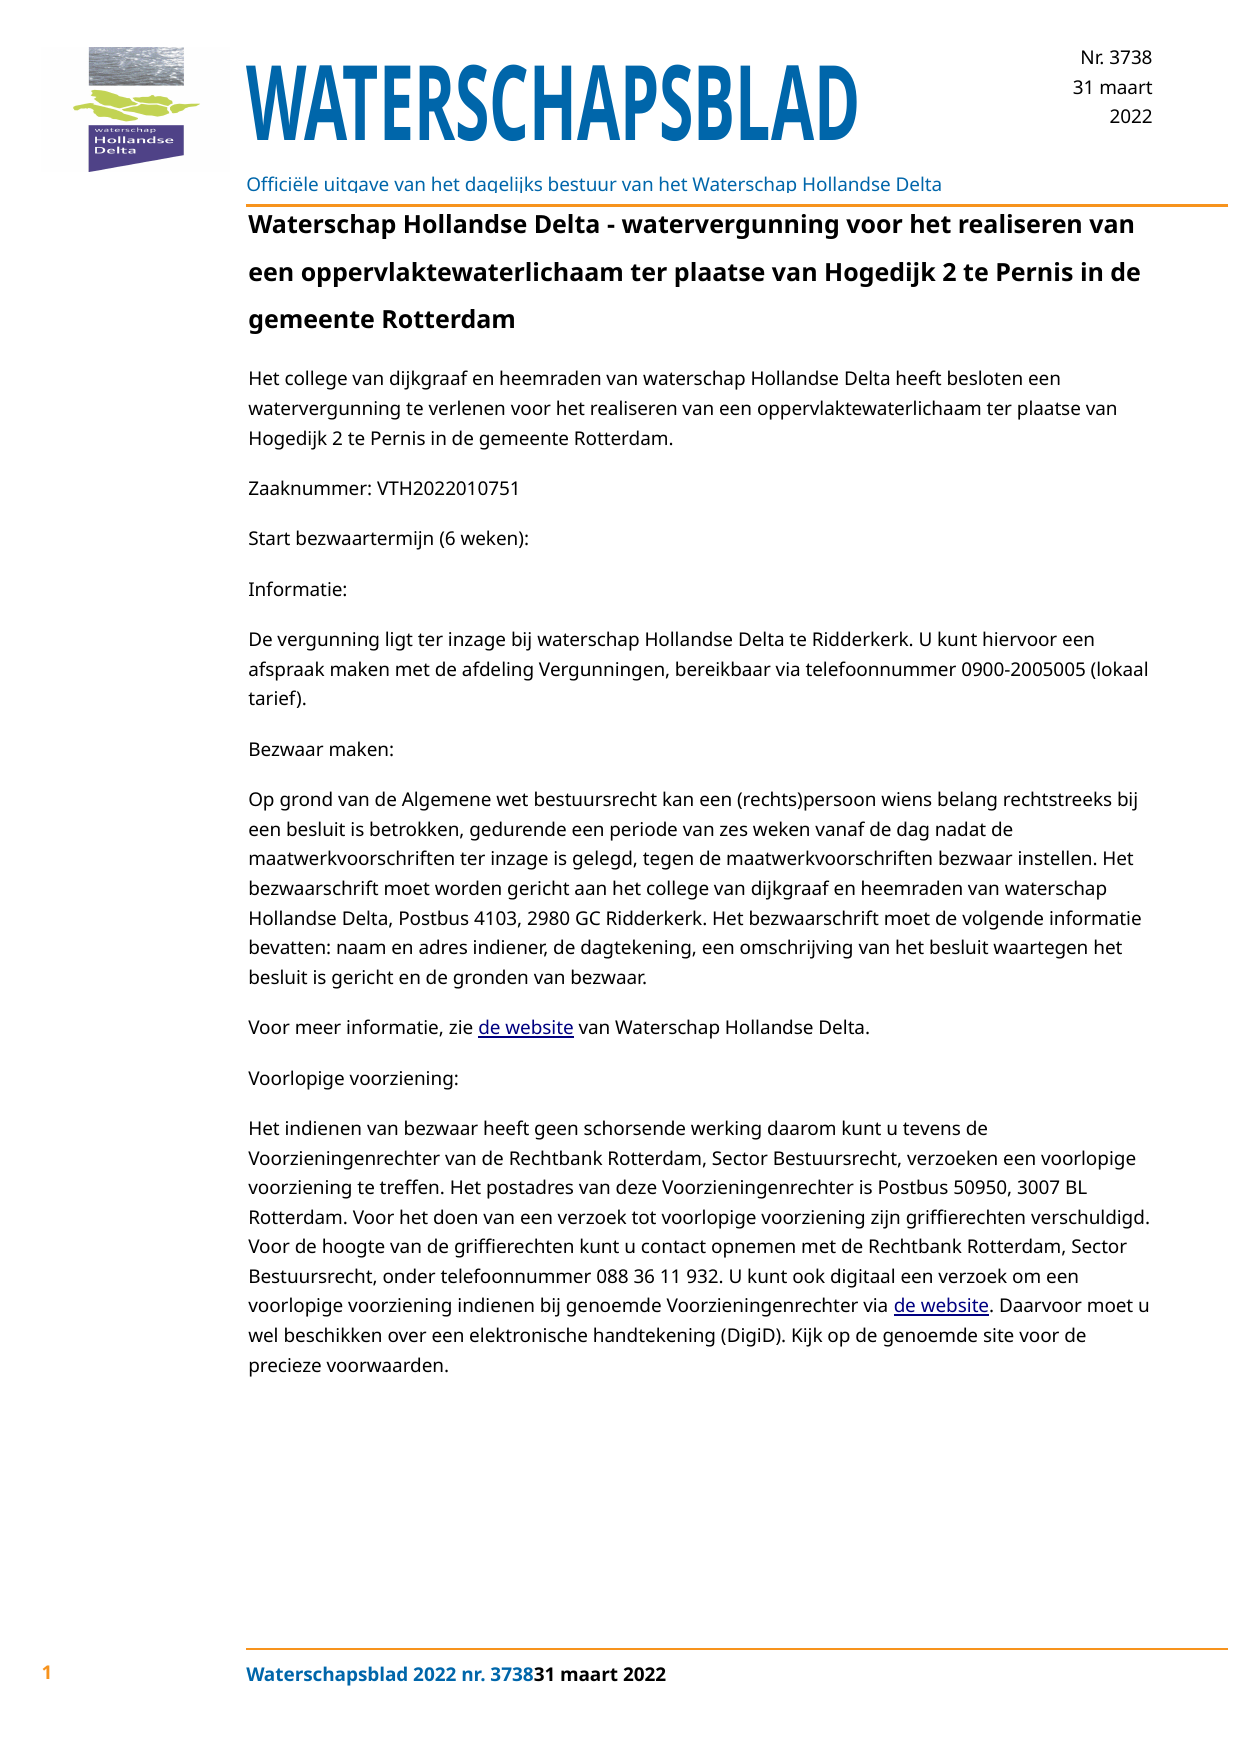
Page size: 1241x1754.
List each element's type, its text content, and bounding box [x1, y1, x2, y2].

picture [41, 47, 231, 172]
text Voorlopige voorziening: [248, 1065, 1152, 1090]
text Het indienen van bezwaar heeft geen schorsende werking daarom kunt u tevens de Voorzieningenrechter van de Rechtbank Rotterdam, Sector Bestuursrecht, verzoeken een voorlopige voorziening te treffen. Het postadres van deze Voorzieningenrechter is Postbus 50950, 3007 BL Rotterdam. Voor het doen van een verzoek tot voorlopige voorziening zijn griffierechten verschuldigd. Voor de hoogte van de griffierechten kunt u contact opnemen met de Rechtbank Rotterdam, Sector Bestuursrecht, onder telefoonnummer 088 36 11 932. U kunt ook digitaal een verzoek om een voorlopige voorziening indienen bij genoemde Voorzieningenrechter via de website. Daarvoor moet u wel beschikken over een elektronische handtekening (DigiD). Kijk op de genoemde site voor de precieze voorwaarden. [248, 1115, 1152, 1377]
text De vergunning ligt ter inzage bij waterschap Hollandse Delta te Ridderkerk. U kunt hiervoor een afspraak maken met de afdeling Vergunningen, bereikbaar via telefoonnummer 0900-2005005 (lokaal tarief). [248, 626, 1152, 711]
text Op grond van de Algemene wet bestuursrecht kan een (rechts)persoon wiens belang rechtstreeks bij een besluit is betrokken, gedurende een periode van zes weken vanaf de dag nadat de maatwerkvoorschriften ter inzage is gelegd, tegen de maatwerkvoorschriften bezwaar instellen. Het bezwaarschrift moet worden gericht aan het college van dijkgraaf en heemraden van waterschap Hollandse Delta, Postbus 4103, 2980 GC Ridderkerk. Het bezwaarschrift moet de volgende informatie bevatten: naam en adres indiener, de dagtekening, een omschrijving van het besluit waartegen het besluit is gericht en de gronden van bezwaar. [248, 786, 1152, 989]
text Start bezwaartermijn (6 weken): [248, 526, 1152, 551]
text Zaaknummer: VTH2022010751 [248, 475, 1152, 501]
text Bezwaar maken: [248, 736, 1152, 762]
text Het college van dijkgraaf en heemraden van waterschap Hollandse Delta heeft besloten een watervergunning te verlenen voor het realiseren van een oppervlaktewaterlichaam ter plaatse van Hogedijk 2 te Pernis in de gemeente Rotterdam. [248, 366, 1152, 450]
text Waterschap Hollandse Delta - watervergunning voor het realiseren van een oppervlaktewaterlichaam ter plaatse van Hogedijk 2 te Pernis in de gemeente Rotterdam [248, 207, 1152, 336]
text Voor meer informatie, zie de website van Waterschap Hollandse Delta. [248, 1014, 1152, 1040]
text Informatie: [248, 576, 1152, 602]
